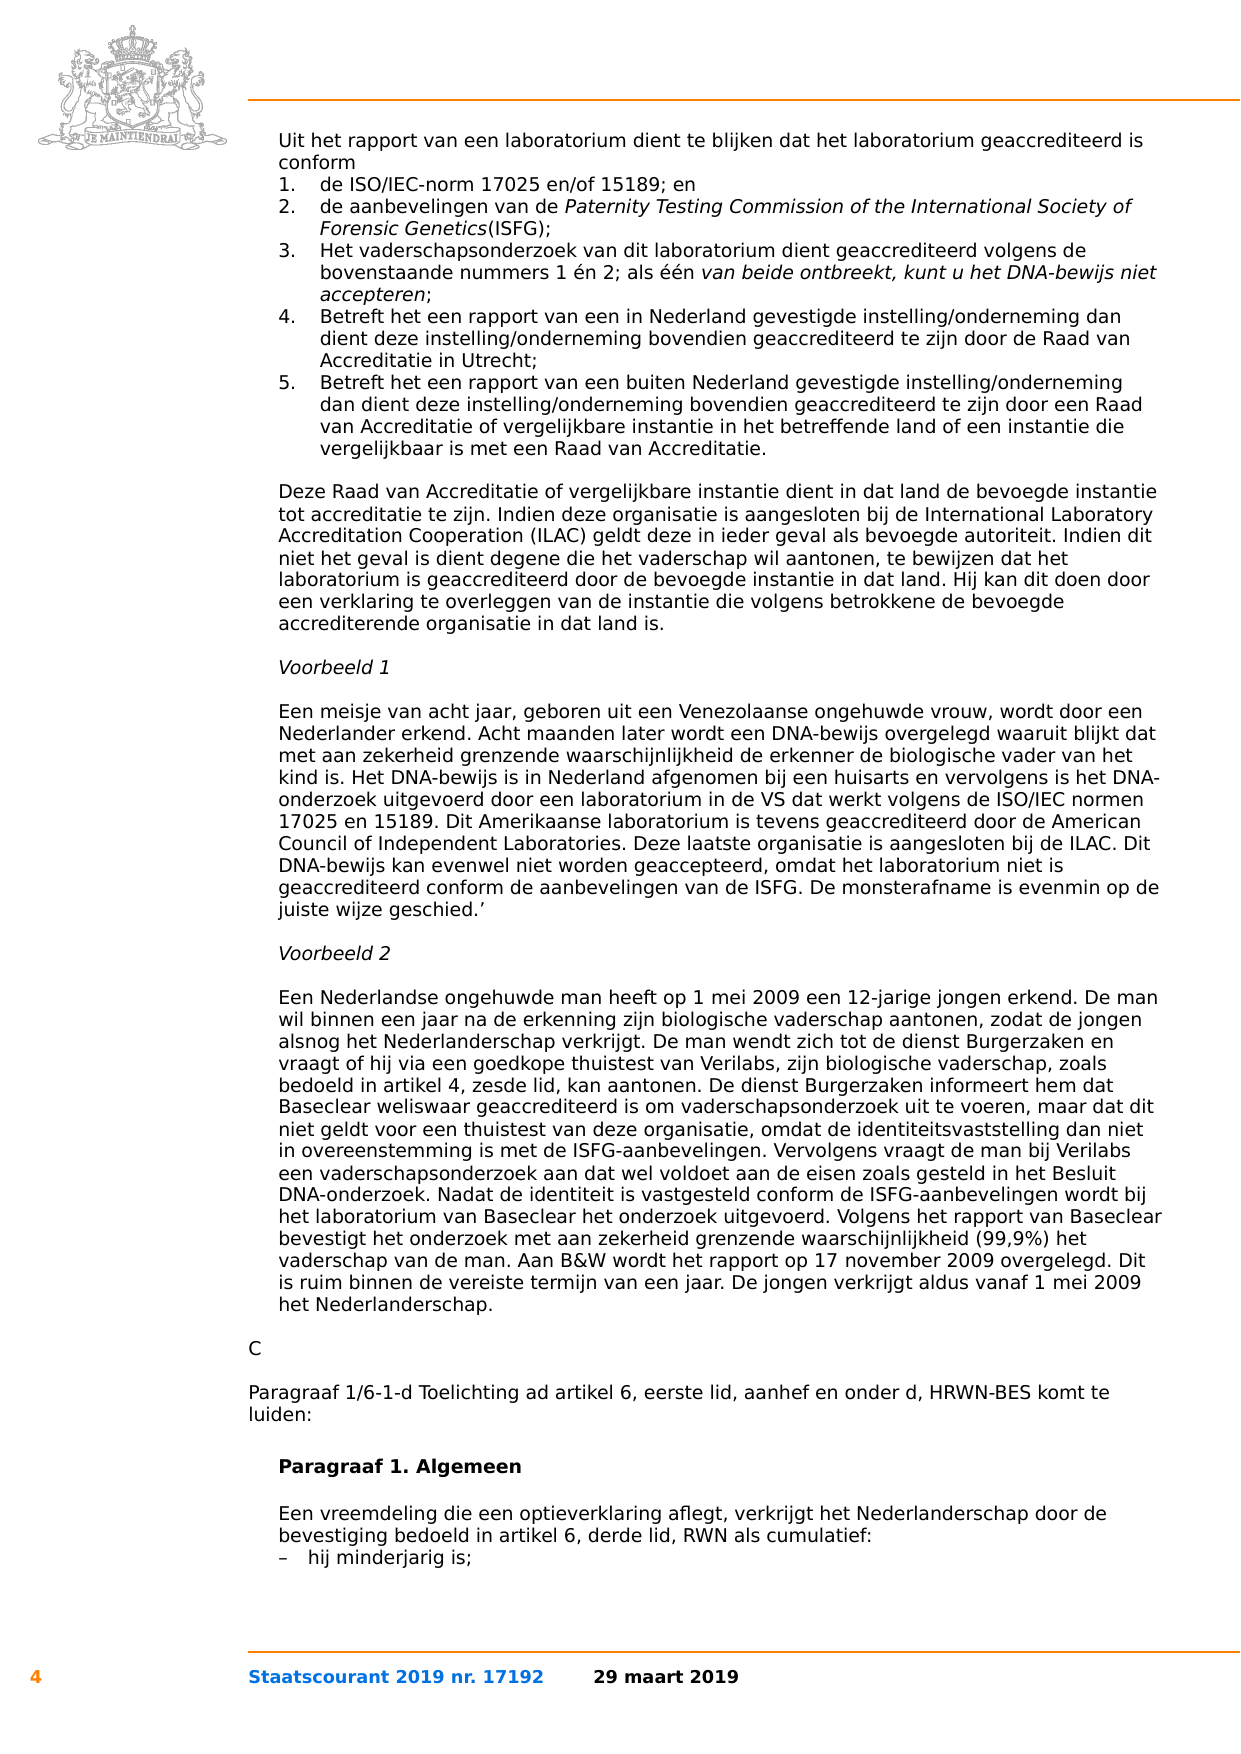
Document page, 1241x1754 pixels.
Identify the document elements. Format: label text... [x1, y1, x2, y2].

text Een vreemdeling die een optieverklaring aflegt, verkrijgt het Nederlanderschap door de bevestiging bedoeld in artikel 6, derde lid, RWN als cumulatief: [278, 1503, 1163, 1547]
text Een meisje van acht jaar, geboren uit een Venezolaanse ongehuwde vrouw, wordt door een Nederlander erkend. Acht maanden later wordt een DNA-bewijs overgelegd waaruit blijkt dat met aan zekerheid grenzende waarschijnlijkheid de erkenner de biologische vader van het kind is. Het DNA-bewijs is in Nederland afgenomen bij een huisarts en vervolgens is het DNA-onderzoek uitgevoerd door een laboratorium in de VS dat werkt volgens de ISO/IEC normen 17025 en 15189. Dit Amerikaanse laboratorium is tevens geaccrediteerd door de American Council of Independent Laboratories. Deze laatste organisatie is aangesloten bij de ILAC. Dit DNA-bewijs kan evenwel niet worden geaccepteerd, omdat het laboratorium niet is geaccrediteerd conform de aanbevelingen van de ISFG. De monsterafname is evenmin op de juiste wijze geschied.’ [278, 701, 1163, 921]
text 5. Betreft het een rapport van een buiten Nederland gevestigde instelling/onderneming dan dient deze instelling/onderneming bovendien geaccrediteerd te zijn door een Raad van Accreditatie of vergelijkbare instantie in het betreffende land of een instantie die vergelijkbaar is met een Raad van Accreditatie. [278, 372, 1163, 459]
text 2. de aanbevelingen van de Paternity Testing Commission of the International Society of Forensic Genetics(ISFG); [278, 196, 1163, 240]
text Een Nederlandse ongehuwde man heeft op 1 mei 2009 een 12-jarige jongen erkend. De man wil binnen een jaar na de erkenning zijn biologische vaderschap aantonen, zodat de jongen alsnog het Nederlanderschap verkrijgt. De man wendt zich tot de dienst Burgerzaken en vraagt of hij via een goedkope thuistest van Verilabs, zijn biologische vaderschap, zoals bedoeld in artikel 4, zesde lid, kan aantonen. De dienst Burgerzaken informeert hem dat Baseclear weliswaar geaccrediteerd is om vaderschapsonderzoek uit te voeren, maar dat dit niet geldt voor een thuistest van deze organisatie, omdat de identiteitsvaststelling dan niet in overeenstemming is met de ISFG-aanbevelingen. Vervolgens vraagt de man bij Verilabs een vaderschapsonderzoek aan dat wel voldoet aan de eisen zoals gesteld in het Besluit DNA-onderzoek. Nadat de identiteit is vastgesteld conform de ISFG-aanbevelingen wordt bij het laboratorium van Baseclear het onderzoek uitgevoerd. Volgens het rapport van Baseclear bevestigt het onderzoek met aan zekerheid grenzende waarschijnlijkheid (99,9%) het vaderschap van de man. Aan B&W wordt het rapport op 17 november 2009 overgelegd. Dit is ruim binnen de vereiste termijn van een jaar. De jongen verkrijgt aldus vanaf 1 mei 2009 het Nederlanderschap. [278, 987, 1163, 1316]
text Paragraaf 1/6-1-d Toelichting ad artikel 6, eerste lid, aanhef en onder d, HRWN-BES komt te luiden: [248, 1382, 1163, 1426]
text C [248, 1338, 1163, 1360]
subtitle Paragraaf 1. Algemeen [278, 1456, 1163, 1478]
text 3. Het vaderschapsonderzoek van dit laboratorium dient geaccrediteerd volgens de bovenstaande nummers 1 én 2; als één van beide ontbreekt, kunt u het DNA-bewijs niet accepteren; [278, 240, 1163, 306]
picture [38, 25, 227, 150]
subtitle Voorbeeld 1 [278, 657, 1163, 679]
text – hij minderjarig is; [278, 1547, 1163, 1569]
subtitle Voorbeeld 2 [278, 943, 1163, 965]
text 4. Betreft het een rapport van een in Nederland gevestigde instelling/onderneming dan dient deze instelling/onderneming bovendien geaccrediteerd te zijn door de Raad van Accreditatie in Utrecht; [278, 306, 1163, 372]
text Uit het rapport van een laboratorium dient te blijken dat het laboratorium geaccrediteerd is conform [278, 130, 1163, 174]
text 1. de ISO/IEC-norm 17025 en/of 15189; en [278, 174, 1163, 196]
text Deze Raad van Accreditatie of vergelijkbare instantie dient in dat land de bevoegde instantie tot accreditatie te zijn. Indien deze organisatie is aangesloten bij de International Laboratory Accreditation Cooperation (ILAC) geldt deze in ieder geval als bevoegde autoriteit. Indien dit niet het geval is dient degene die het vaderschap wil aantonen, te bewijzen dat het laboratorium is geaccrediteerd door de bevoegde instantie in dat land. Hij kan dit doen door een verklaring te overleggen van de instantie die volgens betrokkene de bevoegde accrediterende organisatie in dat land is. [278, 481, 1163, 635]
